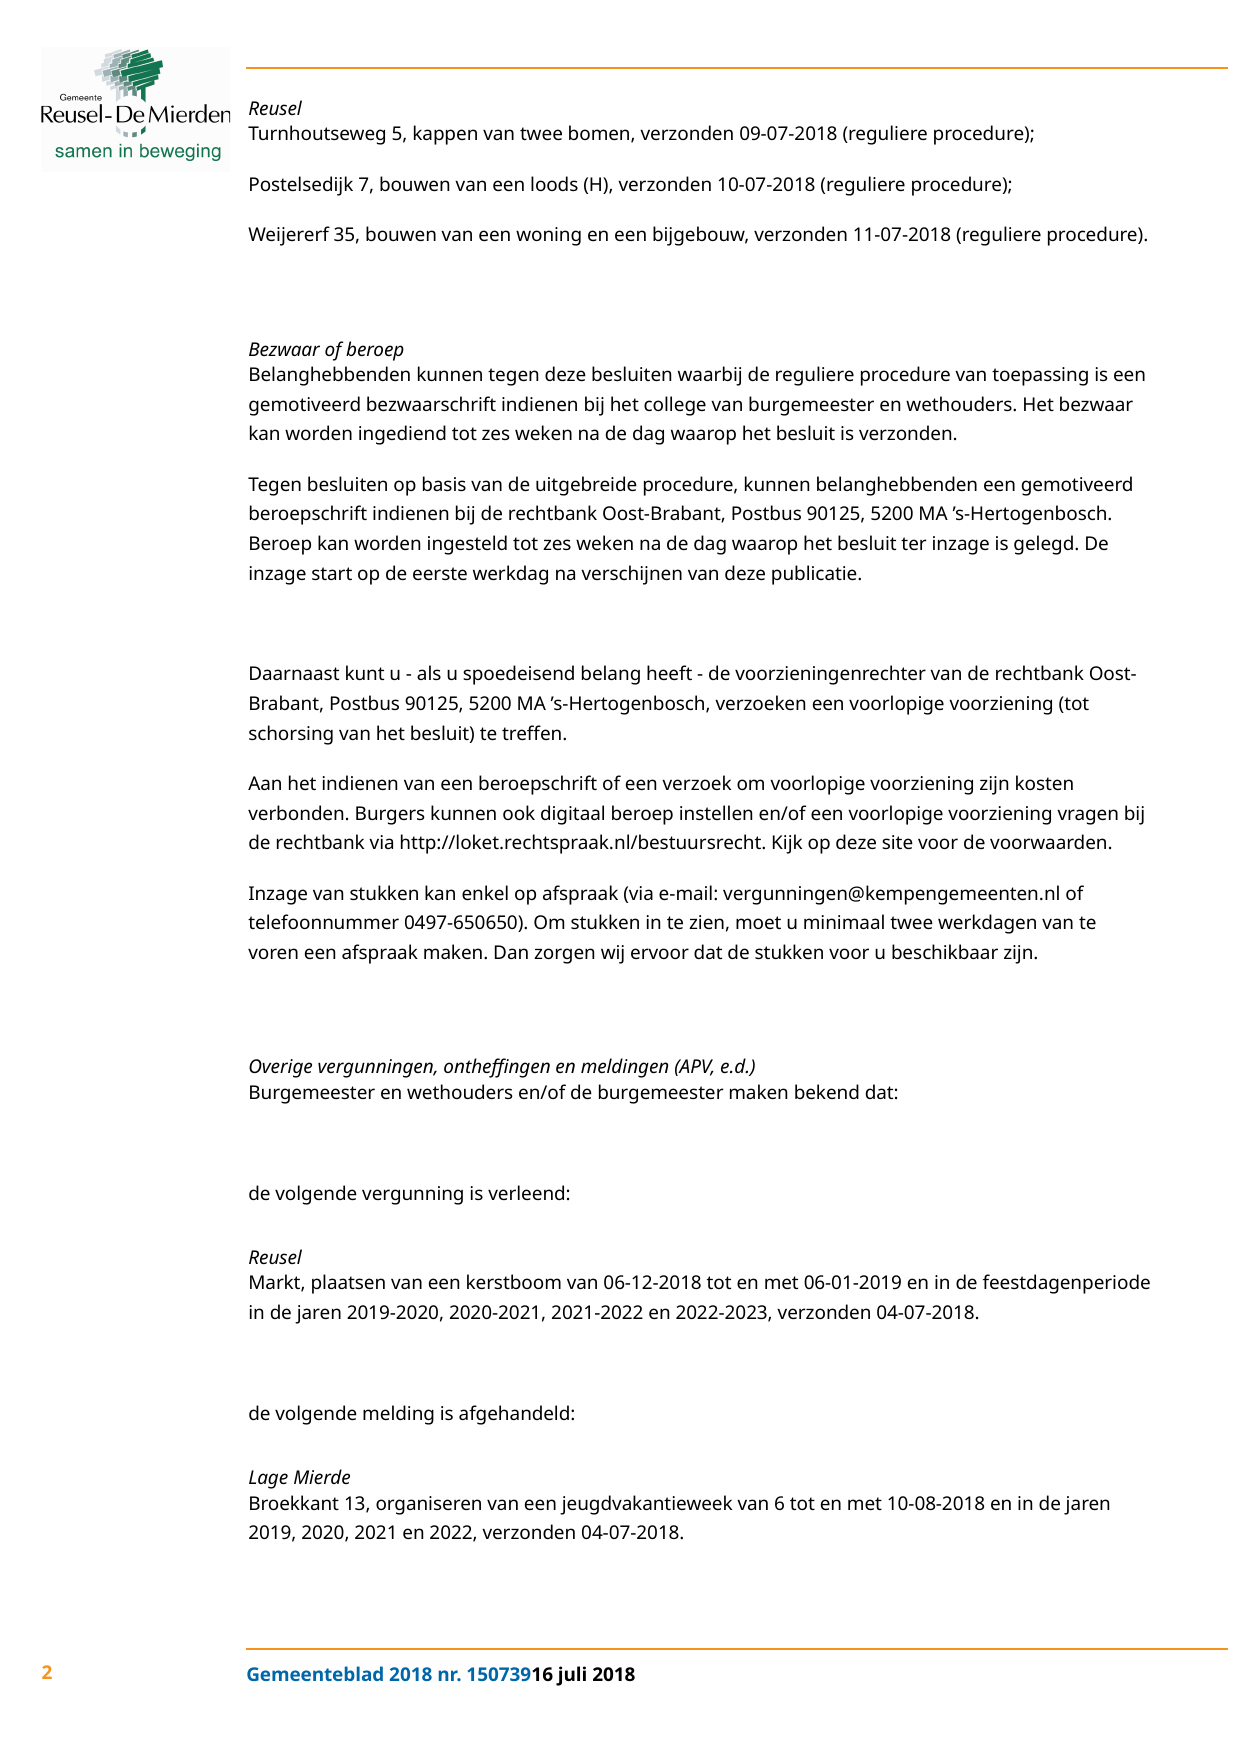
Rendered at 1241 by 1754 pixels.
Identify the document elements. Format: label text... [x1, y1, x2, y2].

picture [41, 47, 231, 172]
text Lage Mierde [248, 1464, 1152, 1490]
text Turnhoutseweg 5, kappen van twee bomen, verzonden 09-07-2018 (reguliere procedure); [248, 121, 1152, 146]
text Weijererf 35, bouwen van een woning en een bijgebouw, verzonden 11-07-2018 (reguliere procedure). [248, 221, 1152, 247]
text Belanghebbenden kunnen tegen deze besluiten waarbij de reguliere procedure van toepassing is een gemotiveerd bezwaarschrift indienen bij het college van burgemeester en wethouders. Het bezwaar kan worden ingediend tot zes weken na de dag waarop het besluit is verzonden. [248, 361, 1152, 446]
text Inzage van stukken kan enkel op afspraak (via e-mail: vergunningen@kempengemeenten.nl of telefoonnummer 0497-650650). Om stukken in te zien, moet u minimaal twee werkdagen van te voren een afspraak maken. Dan zorgen wij ervoor dat de stukken voor u beschikbaar zijn. [248, 880, 1152, 965]
text Postelsedijk 7, bouwen van een loods (H), verzonden 10-07-2018 (reguliere procedure); [248, 171, 1152, 197]
text de volgende vergunning is verleend: [248, 1180, 1152, 1206]
text Reusel [248, 1244, 1152, 1269]
text Broekkant 13, organiseren van een jeugdvakantieweek van 6 tot en met 10-08-2018 en in de jaren 2019, 2020, 2021 en 2022, verzonden 04-07-2018. [248, 1490, 1152, 1545]
text Markt, plaatsen van een kerstboom van 06-12-2018 tot en met 06-01-2019 en in de feestdagenperiode in de jaren 2019-2020, 2020-2021, 2021-2022 en 2022-2023, verzonden 04-07-2018. [248, 1269, 1152, 1325]
text Tegen besluiten op basis van de uitgebreide procedure, kunnen belanghebbenden een gemotiveerd beroepschrift indienen bij de rechtbank Oost-Brabant, Postbus 90125, 5200 MA ’s-Hertogenbosch. Beroep kan worden ingesteld tot zes weken na de dag waarop het besluit ter inzage is gelegd. De inzage start op de eerste werkdag na verschijnen van deze publicatie. [248, 471, 1152, 586]
text Burgemeester en wethouders en/of de burgemeester maken bekend dat: [248, 1079, 1152, 1105]
text Aan het indienen van een beroepschrift of een verzoek om voorlopige voorziening zijn kosten verbonden. Burgers kunnen ook digitaal beroep instellen en/of een voorlopige voorziening vragen bij de rechtbank via http://loket.rechtspraak.nl/bestuursrecht. Kijk op deze site voor de voorwaarden. [248, 770, 1152, 855]
text de volgende melding is afgehandeld: [248, 1400, 1152, 1426]
text Daarnaast kunt u - als u spoedeisend belang heeft - de voorzieningenrechter van de rechtbank Oost-Brabant, Postbus 90125, 5200 MA ’s-Hertogenbosch, verzoeken een voorlopige voorziening (tot schorsing van het besluit) te treffen. [248, 661, 1152, 746]
text Overige vergunningen, ontheffingen en meldingen (APV, e.d.) [248, 1053, 1152, 1079]
text Bezwaar of beroep [248, 336, 1152, 361]
text Reusel [248, 95, 1152, 121]
